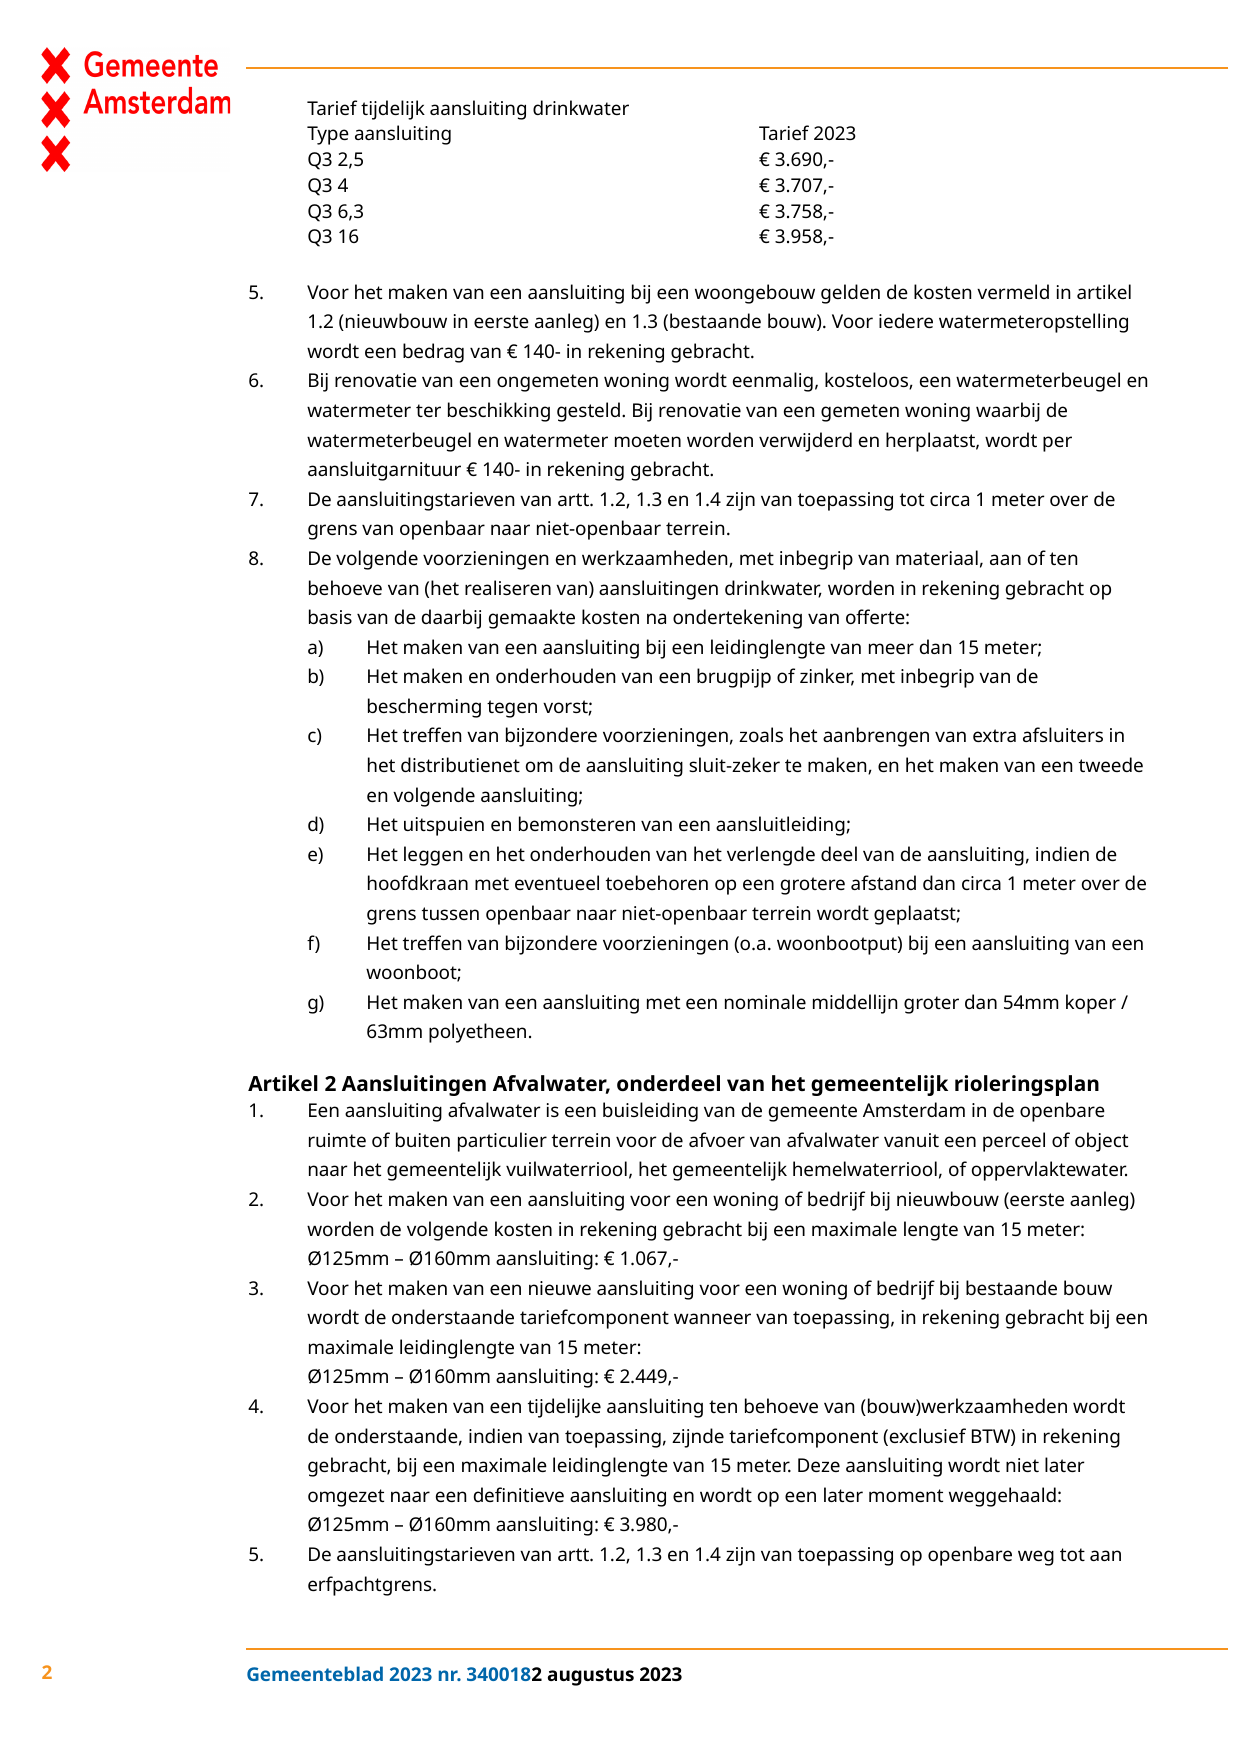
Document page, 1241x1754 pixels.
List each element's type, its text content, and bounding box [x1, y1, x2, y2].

list Ø125mm – Ø160mm aansluiting: € 3.980,- [248, 1512, 1152, 1537]
list Voor het maken van een nieuwe aansluiting voor een woning of bedrijf bij bestaande bouw wordt de onderstaande tariefcomponent wanneer van toepassing, in rekening gebracht bij een maximale leidinglengte van 15 meter: [248, 1275, 1152, 1360]
list Ø125mm – Ø160mm aansluiting: € 2.449,- [248, 1364, 1152, 1389]
table_cell Q3 6,3 [307, 198, 759, 223]
list Voor het maken van een aansluiting bij een woongebouw gelden de kosten vermeld in artikel 1.2 (nieuwbouw in eerste aanleg) en 1.3 (bestaande bouw). Voor iedere watermeteropstelling wordt een bedrag van € 140- in rekening gebracht. [248, 279, 1152, 364]
table_cell Tarief 2023 [759, 121, 1211, 146]
list Het maken en onderhouden van een brugpijp of zinker, met inbegrip van de bescherming tegen vorst; [307, 663, 1152, 719]
list Het treffen van bijzondere voorzieningen (o.a. woonbootput) bij een aansluiting van een woonboot; [307, 930, 1152, 985]
list Voor het maken van een aansluiting voor een woning of bedrijf bij nieuwbouw (eerste aanleg) worden de volgende kosten in rekening gebracht bij een maximale lengte van 15 meter: [248, 1186, 1152, 1241]
list De aansluitingstarieven van artt. 1.2, 1.3 en 1.4 zijn van toepassing op openbare weg tot aan erfpachtgrens. [248, 1541, 1152, 1596]
table_cell € 3.707,- [759, 172, 1211, 198]
list Bij renovatie van een ongemeten woning wordt eenmalig, kosteloos, een watermeterbeugel en watermeter ter beschikking gesteld. Bij renovatie van een gemeten woning waarbij de watermeterbeugel en watermeter moeten worden verwijderd en herplaatst, wordt per aansluitgarnituur € 140- in rekening gebracht. [248, 368, 1152, 482]
list Het treffen van bijzondere voorzieningen, zoals het aanbrengen van extra afsluiters in het distributienet om de aansluiting sluit-zeker te maken, en het maken van een tweede en volgende aansluiting; [307, 723, 1152, 808]
list Ø125mm – Ø160mm aansluiting: € 1.067,- [248, 1245, 1152, 1271]
picture [41, 47, 231, 172]
list De aansluitingstarieven van artt. 1.2, 1.3 en 1.4 zijn van toepassing tot circa 1 meter over de grens van openbaar naar niet-openbaar terrein. [248, 486, 1152, 541]
table_cell Q3 2,5 [307, 146, 759, 172]
table_header Tarief tijdelijk aansluiting drinkwater [307, 95, 1211, 121]
table_cell € 3.958,- [759, 224, 1211, 249]
table_cell € 3.690,- [759, 146, 1211, 172]
list Het maken van een aansluiting bij een leidinglengte van meer dan 15 meter; [307, 634, 1152, 660]
list De volgende voorzieningen en werkzaamheden, met inbegrip van materiaal, aan of ten behoeve van (het realiseren van) aansluitingen drinkwater, worden in rekening gebracht op basis van de daarbij gemaakte kosten na ondertekening van offerte: [248, 545, 1152, 630]
list Voor het maken van een tijdelijke aansluiting ten behoeve van (bouw)werkzaamheden wordt de onderstaande, indien van toepassing, zijnde tariefcomponent (exclusief BTW) in rekening gebracht, bij een maximale leidinglengte van 15 meter. Deze aansluiting wordt niet later omgezet naar een definitieve aansluiting en wordt op een later moment weggehaald: [248, 1393, 1152, 1508]
table_cell Q3 4 [307, 172, 759, 198]
list Het leggen en het onderhouden van het verlengde deel van de aansluiting, indien de hoofdkraan met eventueel toebehoren op een grotere afstand dan circa 1 meter over de grens tussen openbaar naar niet-openbaar terrein wordt geplaatst; [307, 841, 1152, 926]
table_cell € 3.758,- [759, 198, 1211, 223]
text Artikel 2 Aansluitingen Afvalwater, onderdeel van het gemeentelijk rioleringsplan [248, 1069, 1152, 1097]
list Het maken van een aansluiting met een nominale middellijn groter dan 54mm koper / 63mm polyetheen. [307, 989, 1152, 1044]
list Het uitspuien en bemonsteren van een aansluitleiding; [307, 811, 1152, 837]
list Een aansluiting afvalwater is een buisleiding van de gemeente Amsterdam in de openbare ruimte of buiten particulier terrein voor de afvoer van afvalwater vanuit een perceel of object naar het gemeentelijk vuilwaterriool, het gemeentelijk hemelwaterriool, of oppervlaktewater. [248, 1097, 1152, 1182]
table_cell Type aansluiting [307, 121, 759, 146]
table_cell Q3 16 [307, 224, 759, 249]
